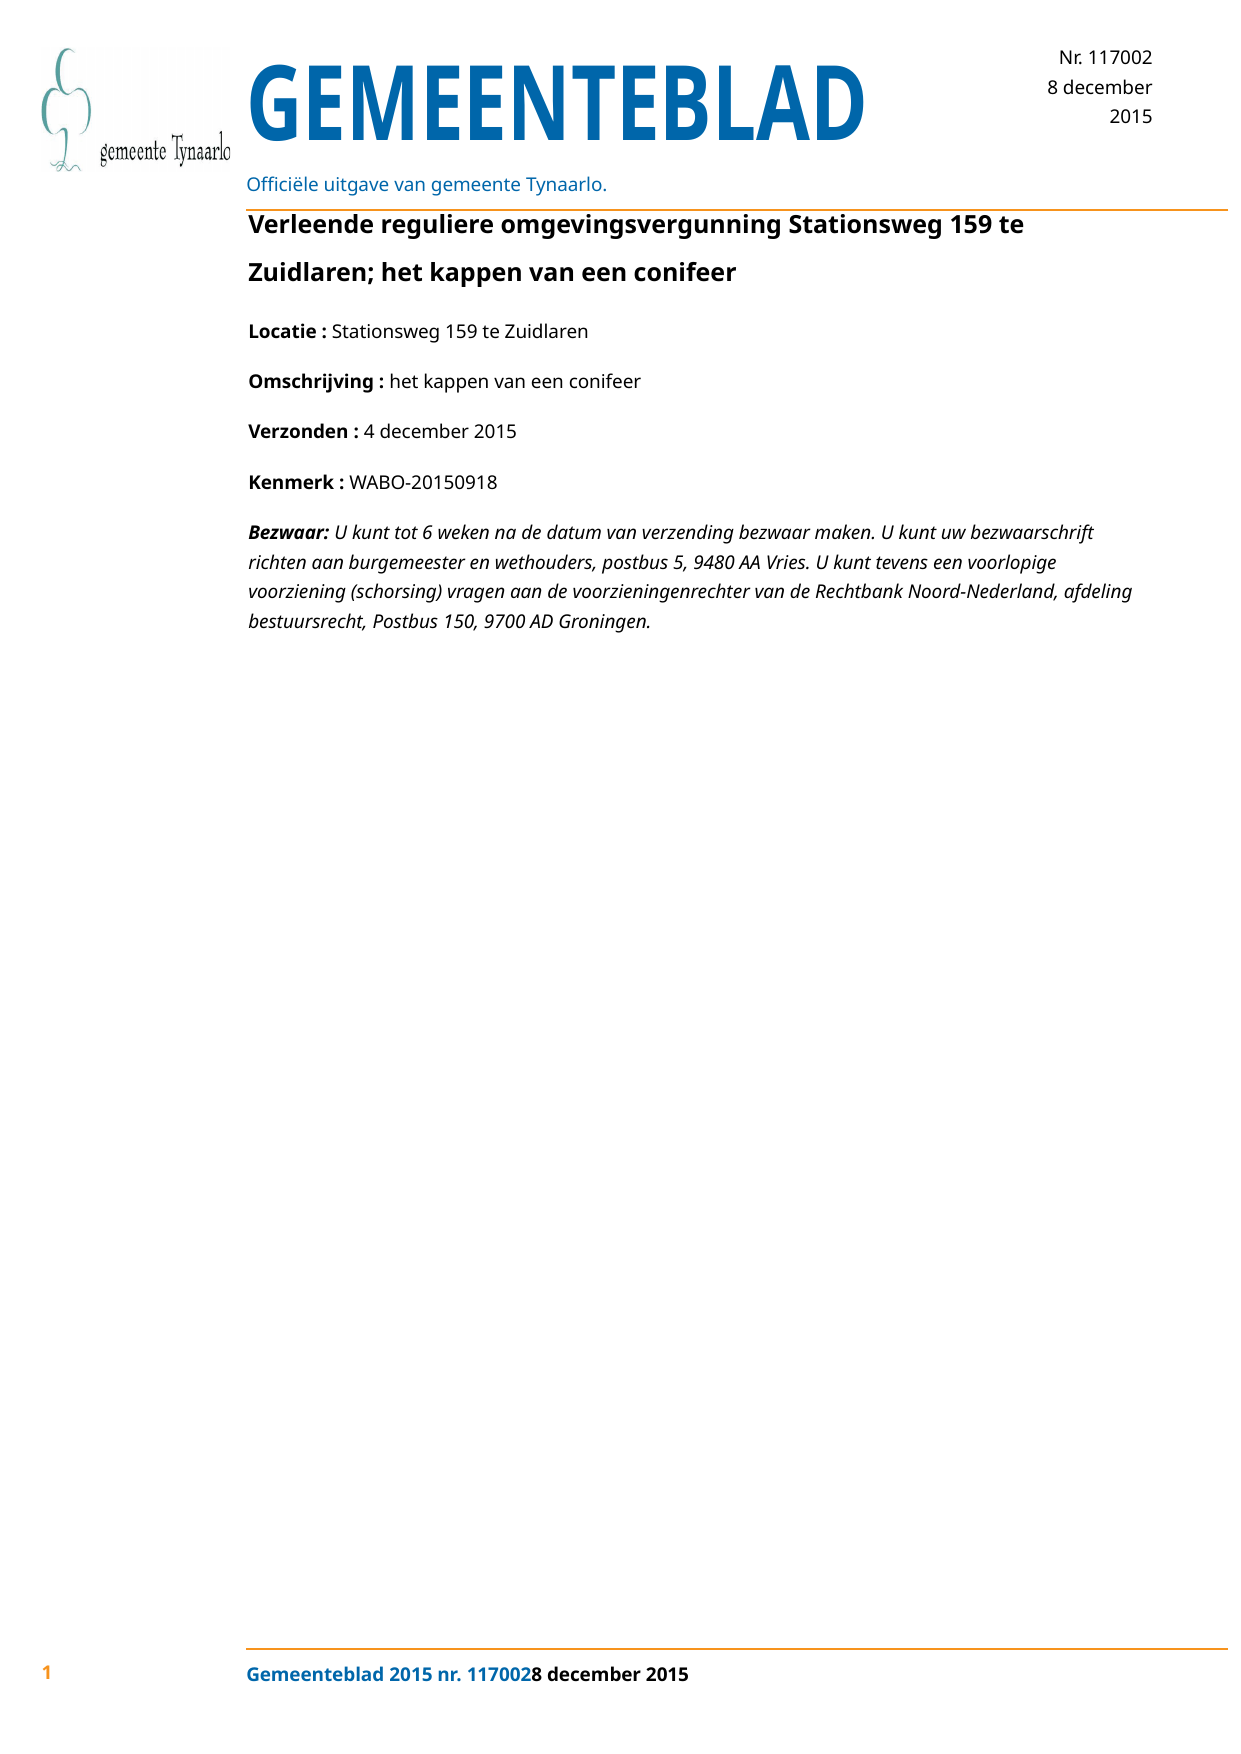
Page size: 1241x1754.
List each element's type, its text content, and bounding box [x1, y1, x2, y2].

text Verleende reguliere omgevingsvergunning Stationsweg 159 te Zuidlaren; het kappen van een conifeer [248, 211, 1152, 288]
text Verzonden : 4 december 2015 [248, 419, 1152, 444]
picture [41, 47, 231, 172]
text Locatie : Stationsweg 159 te Zuidlaren [248, 318, 1152, 344]
text Omschrijving : het kappen van een conifeer [248, 368, 1152, 394]
text Bezwaar: U kunt tot 6 weken na de datum van verzending bezwaar maken. U kunt uw bezwaarschrift richten aan burgemeester en wethouders, postbus 5, 9480 AA Vries. U kunt tevens een voorlopige voorziening (schorsing) vragen aan de voorzieningenrechter van de Rechtbank Noord-Nederland, afdeling bestuursrecht, Postbus 150, 9700 AD Groningen. [248, 519, 1152, 634]
text Kenmerk : WABO-20150918 [248, 469, 1152, 495]
